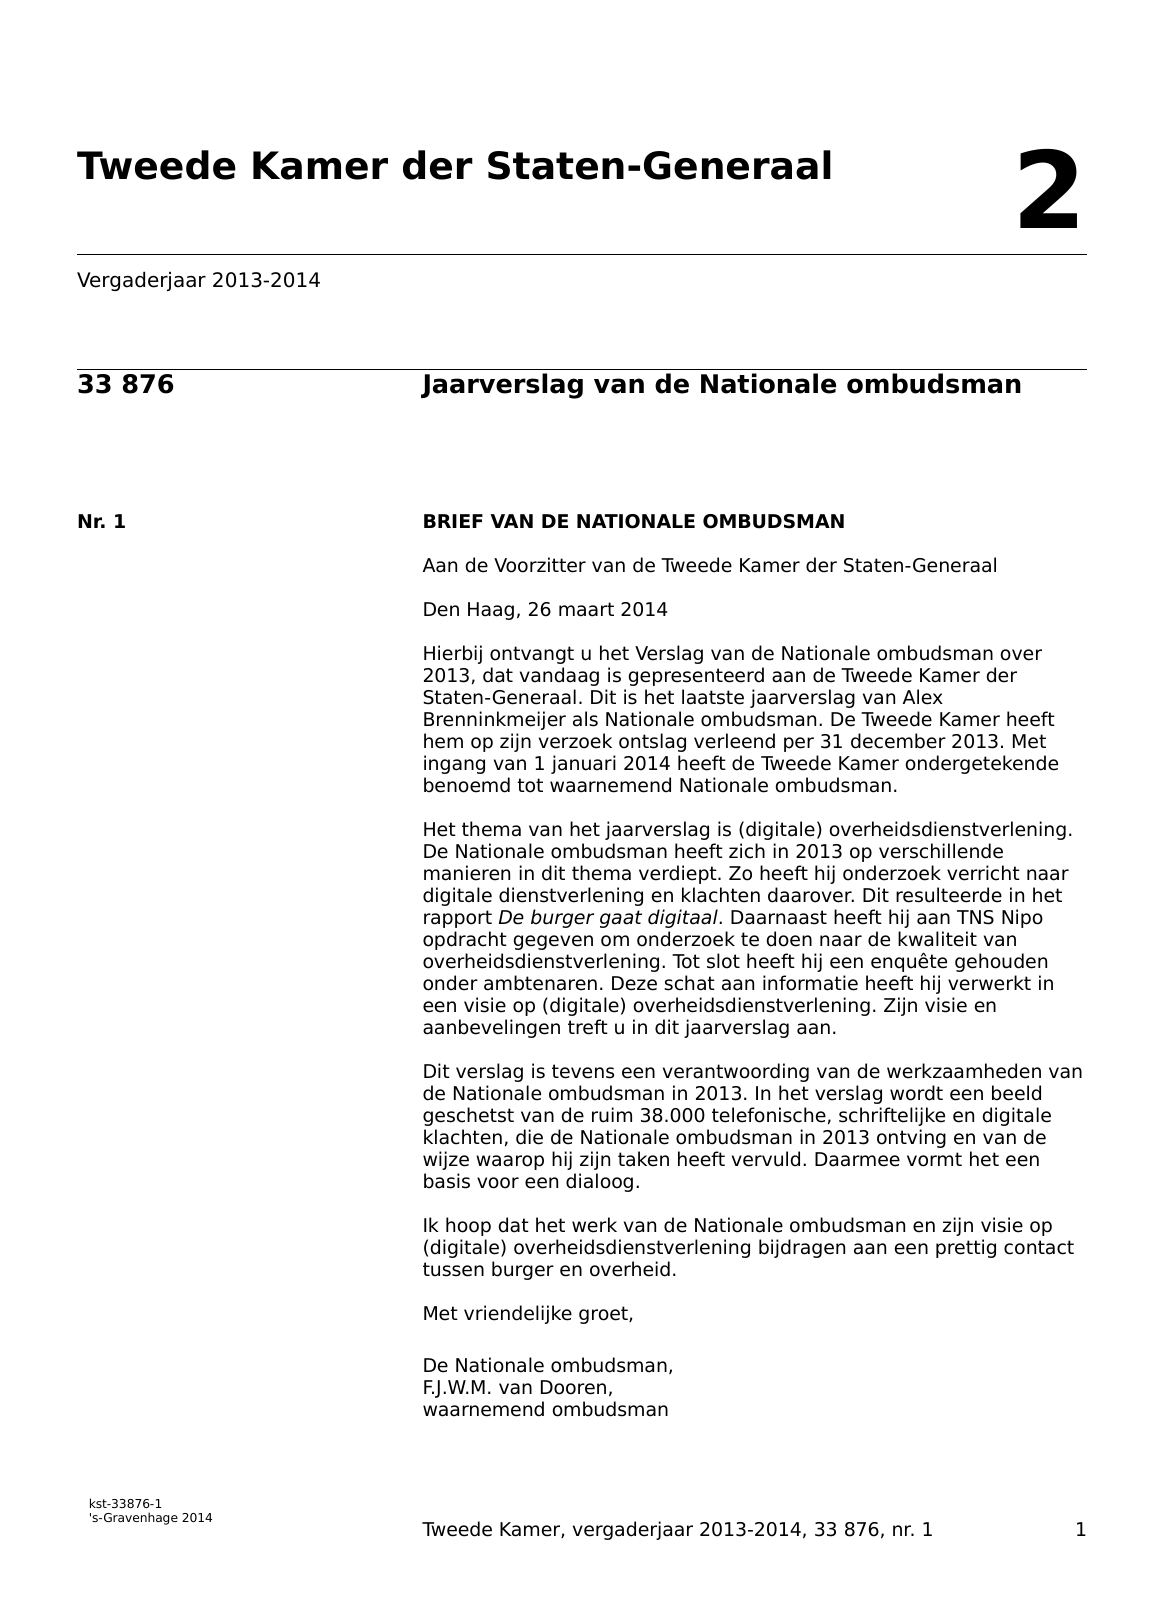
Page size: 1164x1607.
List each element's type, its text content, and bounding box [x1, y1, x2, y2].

text Het thema van het jaarverslag is (digitale) overheidsdienstverlening. De Nationale ombudsman heeft zich in 2013 op verschillende manieren in dit thema verdiept. Zo heeft hij onderzoek verricht naar digitale dienstverlening en klachten daarover. Dit resulteerde in het rapport De burger gaat digitaal. Daarnaast heeft hij aan TNS Nipo opdracht gegeven om onderzoek te doen naar de kwaliteit van overheidsdienstverlening. Tot slot heeft hij een enquête gehouden onder ambtenaren. Deze schat aan informatie heeft hij verwerkt in een visie op (digitale) overheidsdienstverlening. Zijn visie en aanbevelingen treft u in dit jaarverslag aan. [422, 819, 1087, 1039]
text De Nationale ombudsman, F.J.W.M. van Dooren, waarnemend ombudsman [422, 1355, 1087, 1421]
text Met vriendelijke groet, [422, 1303, 1087, 1325]
subtitle 33 876 Jaarverslag van de Nationale ombudsman [77, 370, 1087, 399]
text kst-33876-1 [88, 1497, 323, 1511]
text Hierbij ontvangt u het Verslag van de Nationale ombudsman over 2013, dat vandaag is gepresenteerd aan de Tweede Kamer der Staten-Generaal. Dit is het laatste jaarverslag van Alex Brenninkmeijer als Nationale ombudsman. De Tweede Kamer heeft hem op zijn verzoek ontslag verleend per 31 december 2013. Met ingang van 1 januari 2014 heeft de Tweede Kamer ondergetekende benoemd tot waarnemend Nationale ombudsman. [422, 643, 1087, 797]
text Ik hoop dat het werk van de Nationale ombudsman en zijn visie op (digitale) overheidsdienstverlening bijdragen aan een prettig contact tussen burger en overheid. [422, 1215, 1087, 1281]
text Den Haag, 26 maart 2014 [422, 599, 1087, 621]
table_header Tweede Kamer der Staten-Generaal [77, 130, 886, 254]
text Aan de Voorzitter van de Tweede Kamer der Staten-Generaal [422, 555, 1087, 577]
subtitle Nr. 1 BRIEF VAN DE NATIONALE OMBUDSMAN [77, 511, 1087, 532]
table_header 2 [886, 130, 1087, 254]
text 's-Gravenhage 2014 [88, 1511, 323, 1525]
text Dit verslag is tevens een verantwoording van de werkzaamheden van de Nationale ombudsman in 2013. In het verslag wordt een beeld geschetst van de ruim 38.000 telefonische, schriftelijke en digitale klachten, die de Nationale ombudsman in 2013 ontving en van de wijze waarop hij zijn taken heeft vervuld. Daarmee vormt het een basis voor een dialoog. [422, 1061, 1087, 1193]
table_cell Vergaderjaar 2013-2014 [77, 255, 1087, 369]
